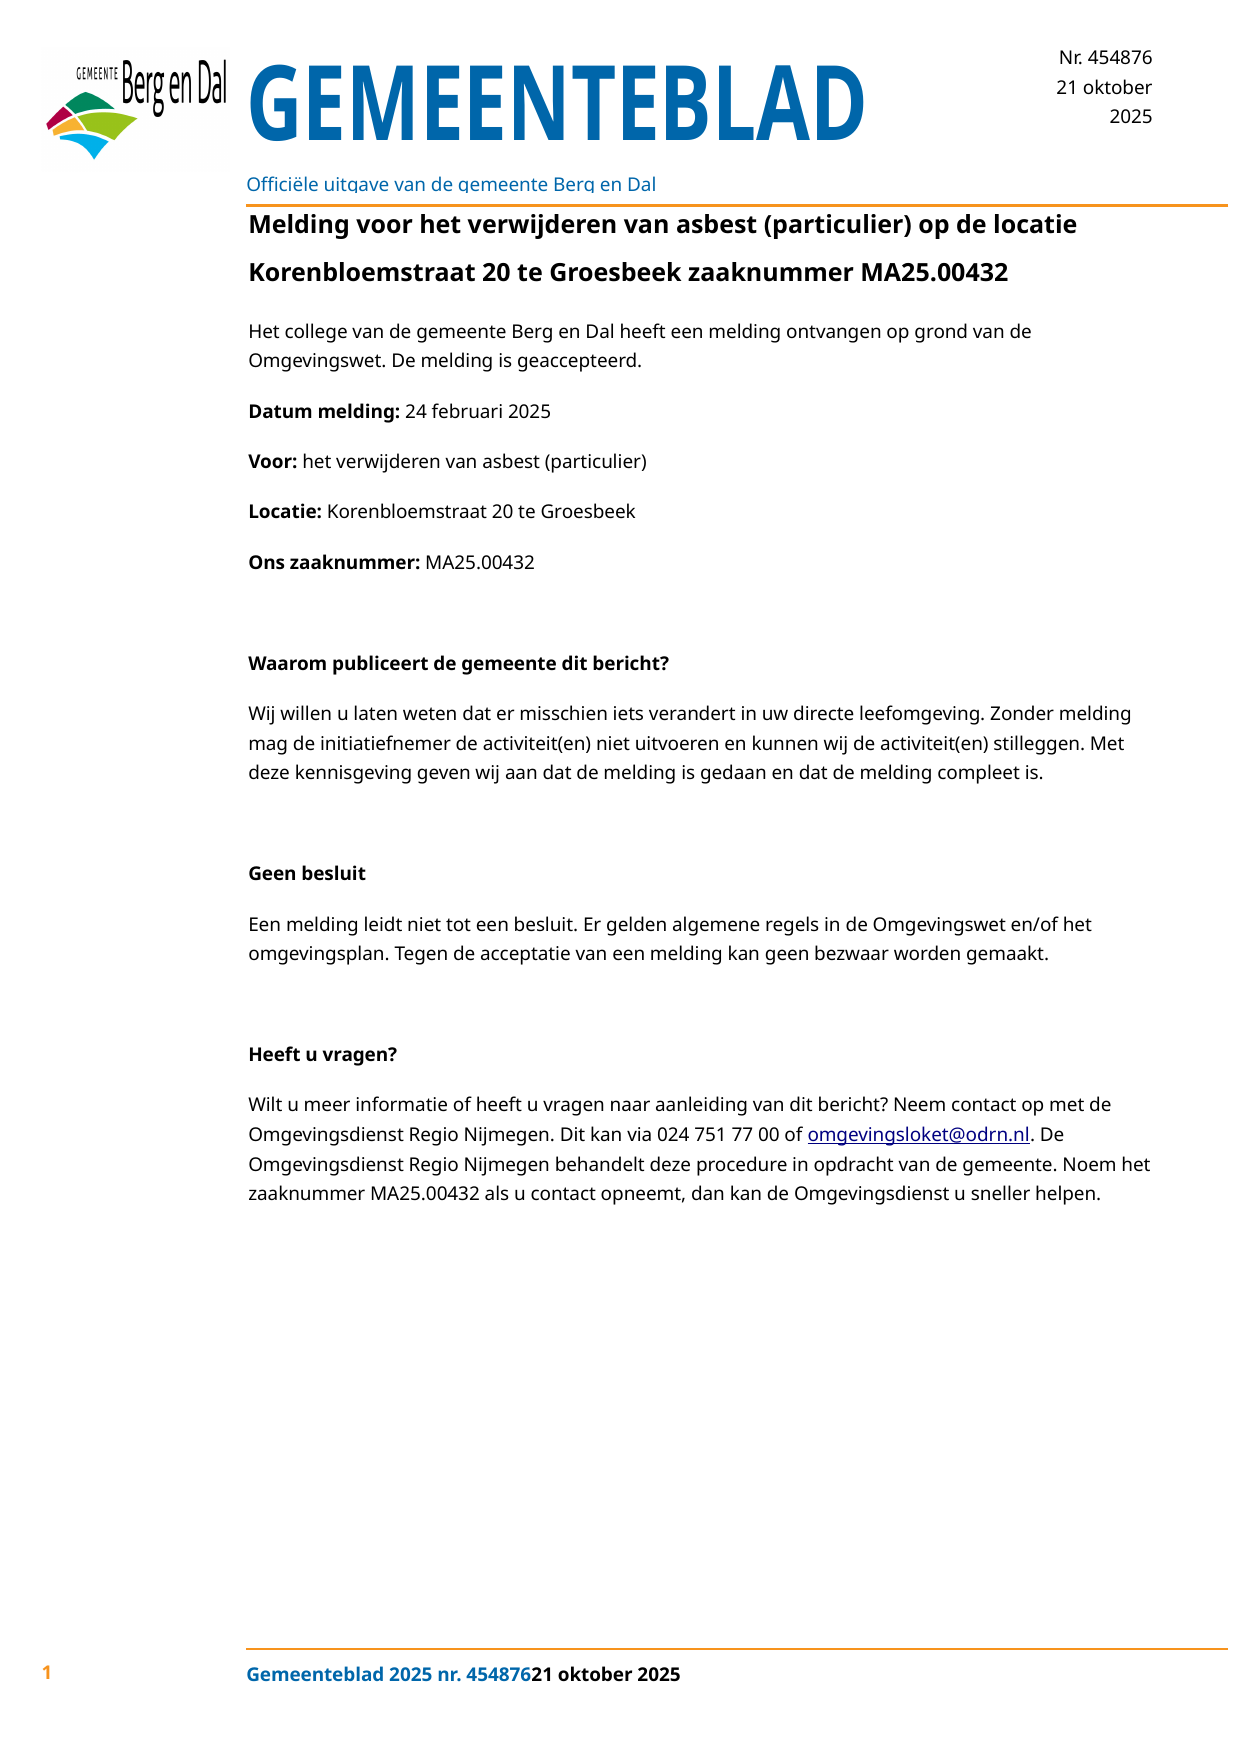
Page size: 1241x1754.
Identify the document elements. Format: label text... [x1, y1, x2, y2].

text Locatie: Korenbloemstraat 20 te Groesbeek [248, 499, 1152, 524]
text Een melding leidt niet tot een besluit. Er gelden algemene regels in de Omgevingswet en/of het omgevingsplan. Tegen de acceptatie van een melding kan geen bezwaar worden gemaakt. [248, 911, 1152, 966]
text Waarom publiceert de gemeente dit bericht? [248, 650, 1152, 676]
text Geen besluit [248, 860, 1152, 886]
text Wilt u meer informatie of heeft u vragen naar aanleiding van dit bericht? Neem contact op met de Omgevingsdienst Regio Nijmegen. Dit kan via 024 751 77 00 of omgevingsloket@odrn.nl. De Omgevingsdienst Regio Nijmegen behandelt deze procedure in opdracht van de gemeente. Noem het zaaknummer MA25.00432 als u contact opneemt, dan kan de Omgevingsdienst u sneller helpen. [248, 1092, 1152, 1206]
picture [41, 47, 231, 172]
text Ons zaaknummer: MA25.00432 [248, 549, 1152, 575]
text Wij willen u laten weten dat er misschien iets verandert in uw directe leefomgeving. Zonder melding mag de initiatiefnemer de activiteit(en) niet uitvoeren en kunnen wij de activiteit(en) stilleggen. Met deze kennisgeving geven wij aan dat de melding is gedaan en dat de melding compleet is. [248, 700, 1152, 785]
text Het college van de gemeente Berg en Dal heeft een melding ontvangen op grond van de Omgevingswet. De melding is geaccepteerd. [248, 318, 1152, 373]
text Melding voor het verwijderen van asbest (particulier) op de locatie Korenbloemstraat 20 te Groesbeek zaaknummer MA25.00432 [248, 207, 1152, 288]
text Voor: het verwijderen van asbest (particulier) [248, 448, 1152, 474]
text Heeft u vragen? [248, 1041, 1152, 1067]
text Datum melding: 24 februari 2025 [248, 398, 1152, 424]
